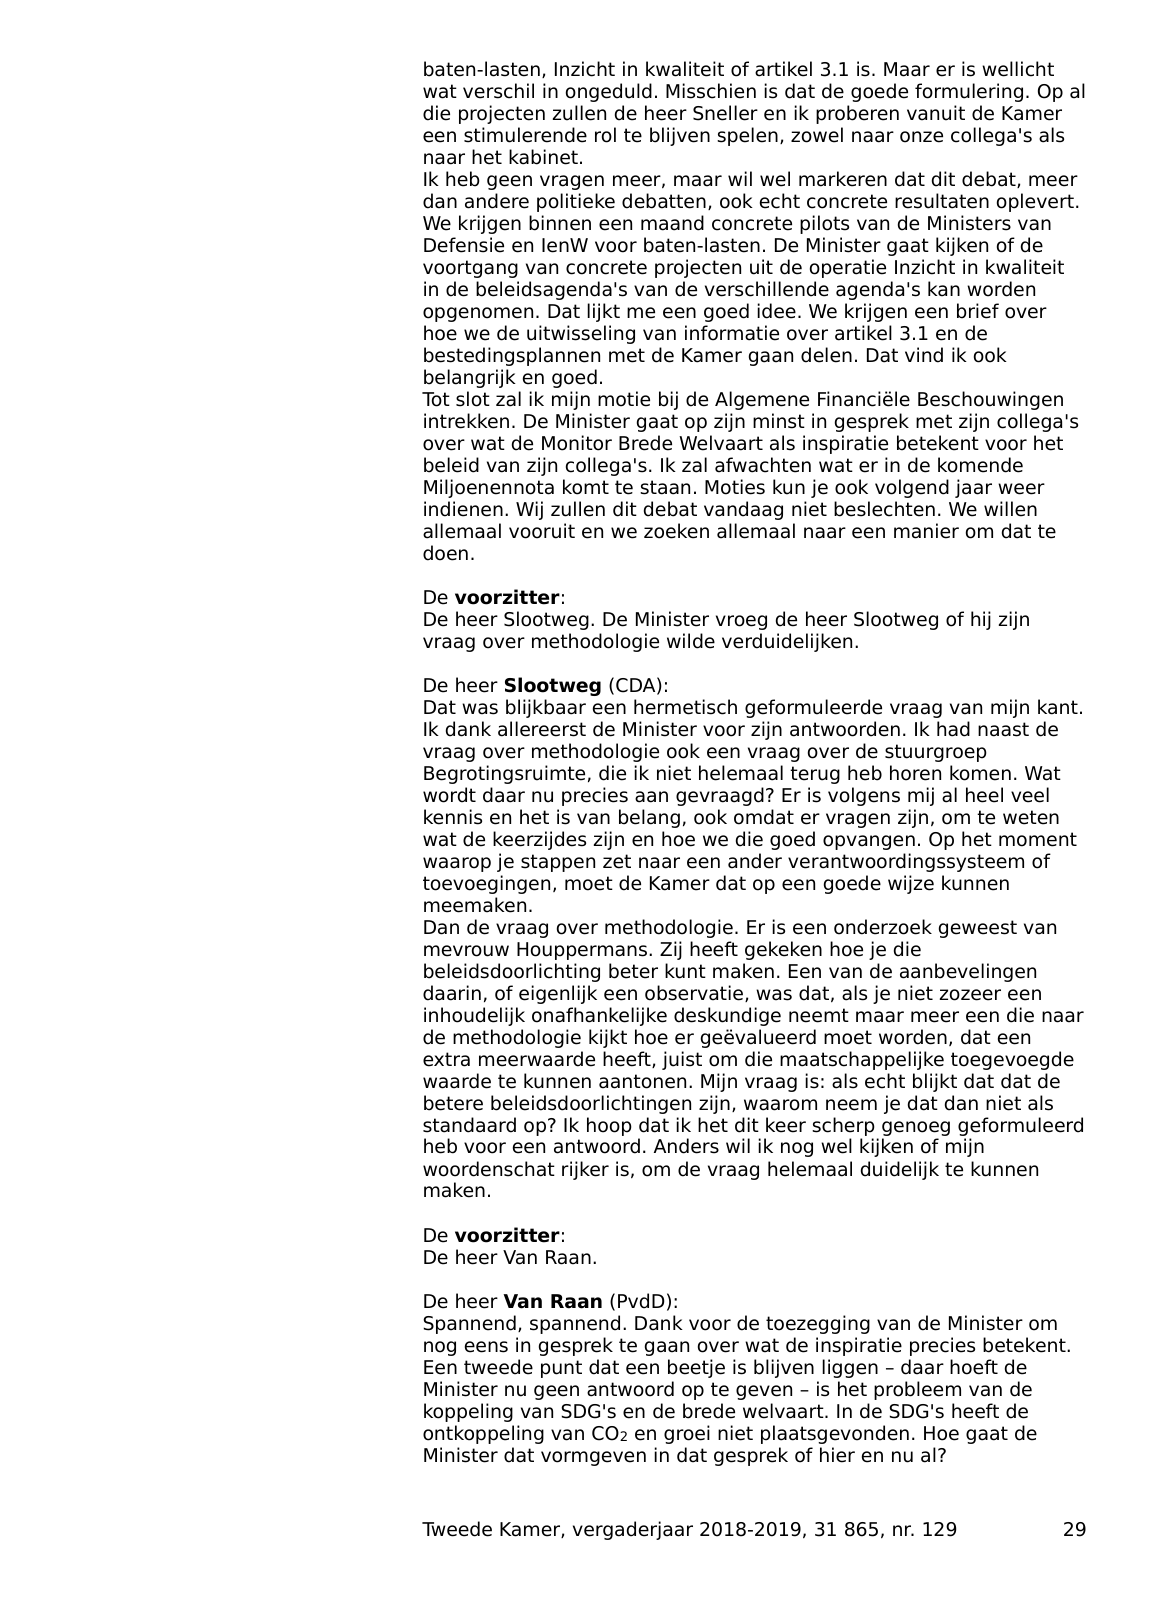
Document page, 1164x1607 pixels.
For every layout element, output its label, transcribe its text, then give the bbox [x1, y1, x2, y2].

text De heer Van Raan (PvdD): [422, 1291, 1087, 1313]
text Tot slot zal ik mijn motie bij de Algemene Financiële Beschouwingen intrekken. De Minister gaat op zijn minst in gesprek met zijn collega's over wat de Monitor Brede Welvaart als inspiratie betekent voor het beleid van zijn collega's. Ik zal afwachten wat er in de komende Miljoenennota komt te staan. Moties kun je ook volgend jaar weer indienen. Wij zullen dit debat vandaag niet beslechten. We willen allemaal vooruit en we zoeken allemaal naar een manier om dat te doen. [422, 389, 1087, 564]
text De heer Van Raan. [422, 1247, 1087, 1268]
text baten-lasten, Inzicht in kwaliteit of artikel 3.1 is. Maar er is wellicht wat verschil in ongeduld. Misschien is dat de goede formulering. Op al die projecten zullen de heer Sneller en ik proberen vanuit de Kamer een stimulerende rol te blijven spelen, zowel naar onze collega's als naar het kabinet. [422, 59, 1087, 169]
text De heer Slootweg. De Minister vroeg de heer Slootweg of hij zijn vraag over methodologie wilde verduidelijken. [422, 609, 1087, 653]
text Dat was blijkbaar een hermetisch geformuleerde vraag van mijn kant. Ik dank allereerst de Minister voor zijn antwoorden. Ik had naast de vraag over methodologie ook een vraag over de stuurgroep Begrotingsruimte, die ik niet helemaal terug heb horen komen. Wat wordt daar nu precies aan gevraagd? Er is volgens mij al heel veel kennis en het is van belang, ook omdat er vragen zijn, om te weten wat de keerzijdes zijn en hoe we die goed opvangen. Op het moment waarop je stappen zet naar een ander verantwoordingssysteem of toevoegingen, moet de Kamer dat op een goede wijze kunnen meemaken. [422, 697, 1087, 917]
text Ik heb geen vragen meer, maar wil wel markeren dat dit debat, meer dan andere politieke debatten, ook echt concrete resultaten oplevert. We krijgen binnen een maand concrete pilots van de Ministers van Defensie en IenW voor baten-lasten. De Minister gaat kijken of de voortgang van concrete projecten uit de operatie Inzicht in kwaliteit in de beleidsagenda's van de verschillende agenda's kan worden opgenomen. Dat lijkt me een goed idee. We krijgen een brief over hoe we de uitwisseling van informatie over artikel 3.1 en de bestedingsplannen met de Kamer gaan delen. Dat vind ik ook belangrijk en goed. [422, 169, 1087, 389]
text Spannend, spannend. Dank voor de toezegging van de Minister om nog eens in gesprek te gaan over wat de inspiratie precies betekent. Een tweede punt dat een beetje is blijven liggen – daar hoeft de Minister nu geen antwoord op te geven – is het probleem van de koppeling van SDG's en de brede welvaart. In de SDG's heeft de ontkoppeling van CO2 en groei niet plaatsgevonden. Hoe gaat de Minister dat vormgeven in dat gesprek of hier en nu al? [422, 1313, 1087, 1467]
text De voorzitter: [422, 1224, 1087, 1247]
text De voorzitter: [422, 587, 1087, 609]
text Dan de vraag over methodologie. Er is een onderzoek geweest van mevrouw Houppermans. Zij heeft gekeken hoe je die beleidsdoorlichting beter kunt maken. Een van de aanbevelingen daarin, of eigenlijk een observatie, was dat, als je niet zozeer een inhoudelijk onafhankelijke deskundige neemt maar meer een die naar de methodologie kijkt hoe er geëvalueerd moet worden, dat een extra meerwaarde heeft, juist om die maatschappelijke toegevoegde waarde te kunnen aantonen. Mijn vraag is: als echt blijkt dat dat de betere beleidsdoorlichtingen zijn, waarom neem je dat dan niet als standaard op? Ik hoop dat ik het dit keer scherp genoeg geformuleerd heb voor een antwoord. Anders wil ik nog wel kijken of mijn woordenschat rijker is, om de vraag helemaal duidelijk te kunnen maken. [422, 917, 1087, 1202]
text De heer Slootweg (CDA): [422, 675, 1087, 697]
